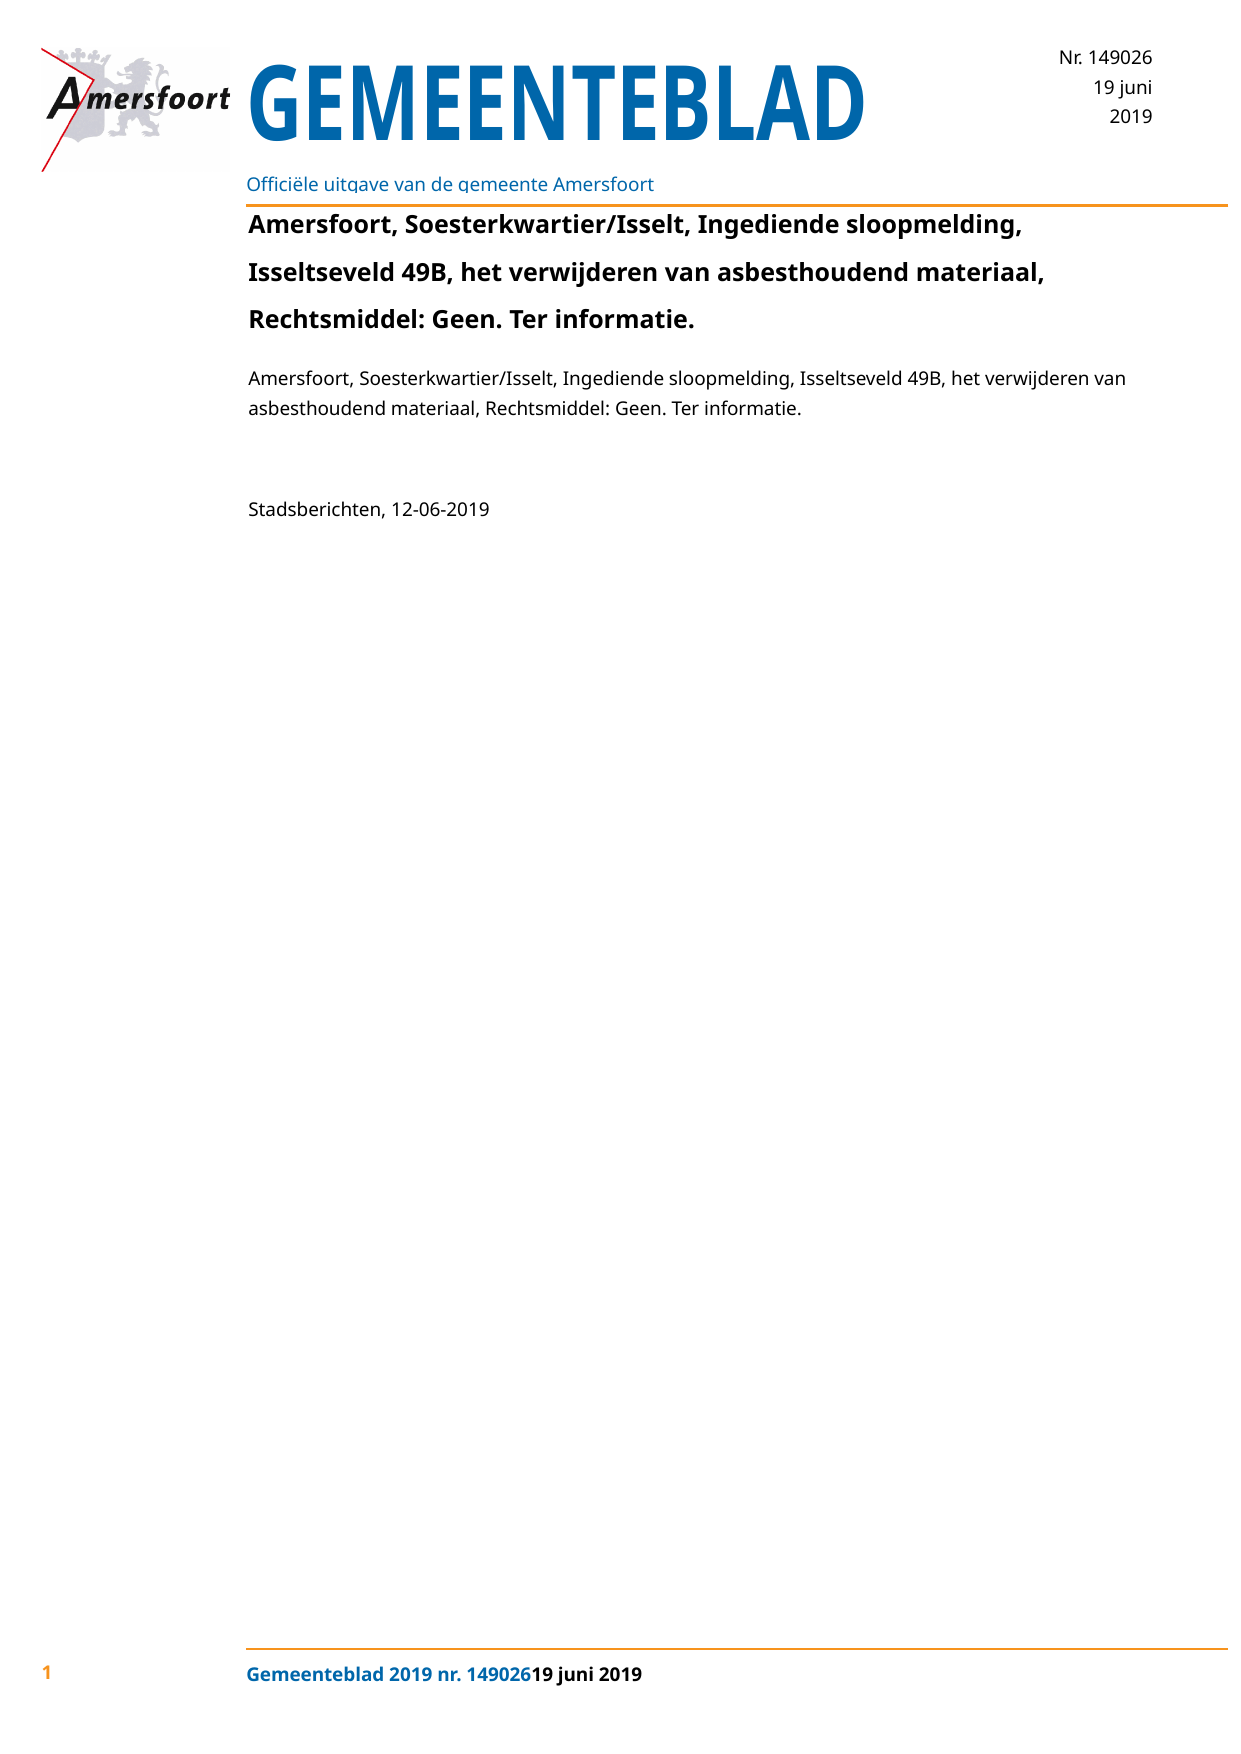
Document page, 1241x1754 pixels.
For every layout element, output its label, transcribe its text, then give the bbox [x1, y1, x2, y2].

text Amersfoort, Soesterkwartier/Isselt, Ingediende sloopmelding, Isseltseveld 49B, het verwijderen van asbesthoudend materiaal, Rechtsmiddel: Geen. Ter informatie. [248, 207, 1152, 336]
text Amersfoort, Soesterkwartier/Isselt, Ingediende sloopmelding, Isseltseveld 49B, het verwijderen van asbesthoudend materiaal, Rechtsmiddel: Geen. Ter informatie. [248, 366, 1152, 421]
text Stadsberichten, 12-06-2019 [248, 496, 1152, 522]
picture [41, 47, 231, 172]
